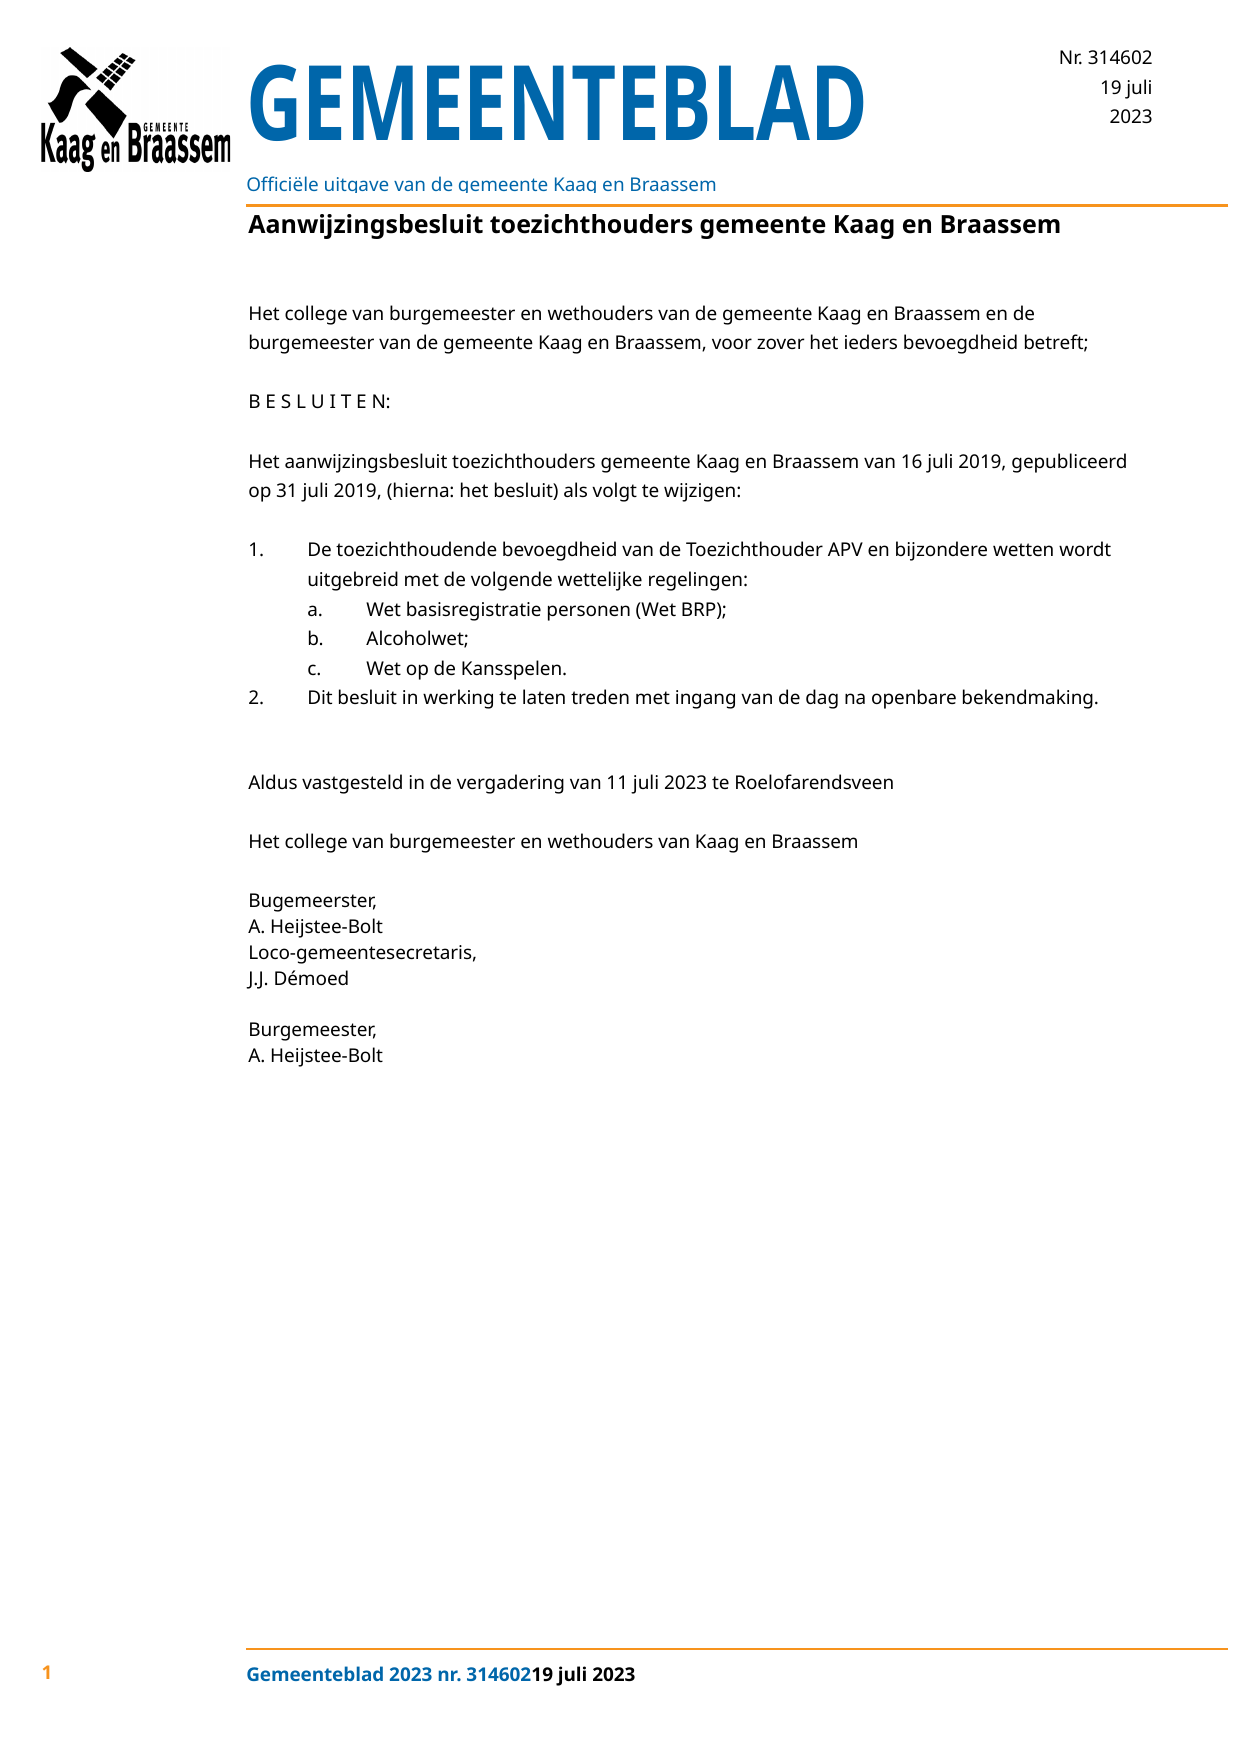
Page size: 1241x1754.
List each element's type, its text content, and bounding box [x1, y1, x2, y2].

text Aldus vastgesteld in de vergadering van 11 juli 2023 te Roelofarendsveen [248, 769, 1152, 795]
text J.J. Démoed [248, 965, 1152, 991]
list Alcoholwet; [307, 625, 1152, 651]
text A. Heijstee-Bolt [248, 913, 1152, 939]
text Het aanwijzingsbesluit toezichthouders gemeente Kaag en Braassem van 16 juli 2019, gepubliceerd op 31 juli 2019, (hierna: het besluit) als volgt te wijzigen: [248, 448, 1152, 503]
list Dit besluit in werking te laten treden met ingang van de dag na openbare bekendmaking. [248, 684, 1152, 710]
picture [41, 47, 231, 172]
list De toezichthoudende bevoegdheid van de Toezichthouder APV en bijzondere wetten wordt uitgebreid met de volgende wettelijke regelingen: [248, 537, 1152, 592]
text Aanwijzingsbesluit toezichthouders gemeente Kaag en Braassem [248, 207, 1152, 241]
text Het college van burgemeester en wethouders van Kaag en Braassem [248, 828, 1152, 854]
text A. Heijstee-Bolt [248, 1042, 1152, 1068]
text B E S L U I T E N: [248, 389, 1152, 414]
list Wet basisregistratie personen (Wet BRP); [307, 596, 1152, 621]
list Wet op de Kansspelen. [307, 655, 1152, 681]
text Bugemeerster, [248, 888, 1152, 913]
text Burgemeester, [248, 1016, 1152, 1042]
text Loco-gemeentesecretaris, [248, 939, 1152, 965]
text Het college van burgemeester en wethouders van de gemeente Kaag en Braassem en de burgemeester van de gemeente Kaag en Braassem, voor zover het ieders bevoegdheid betreft; [248, 300, 1152, 355]
